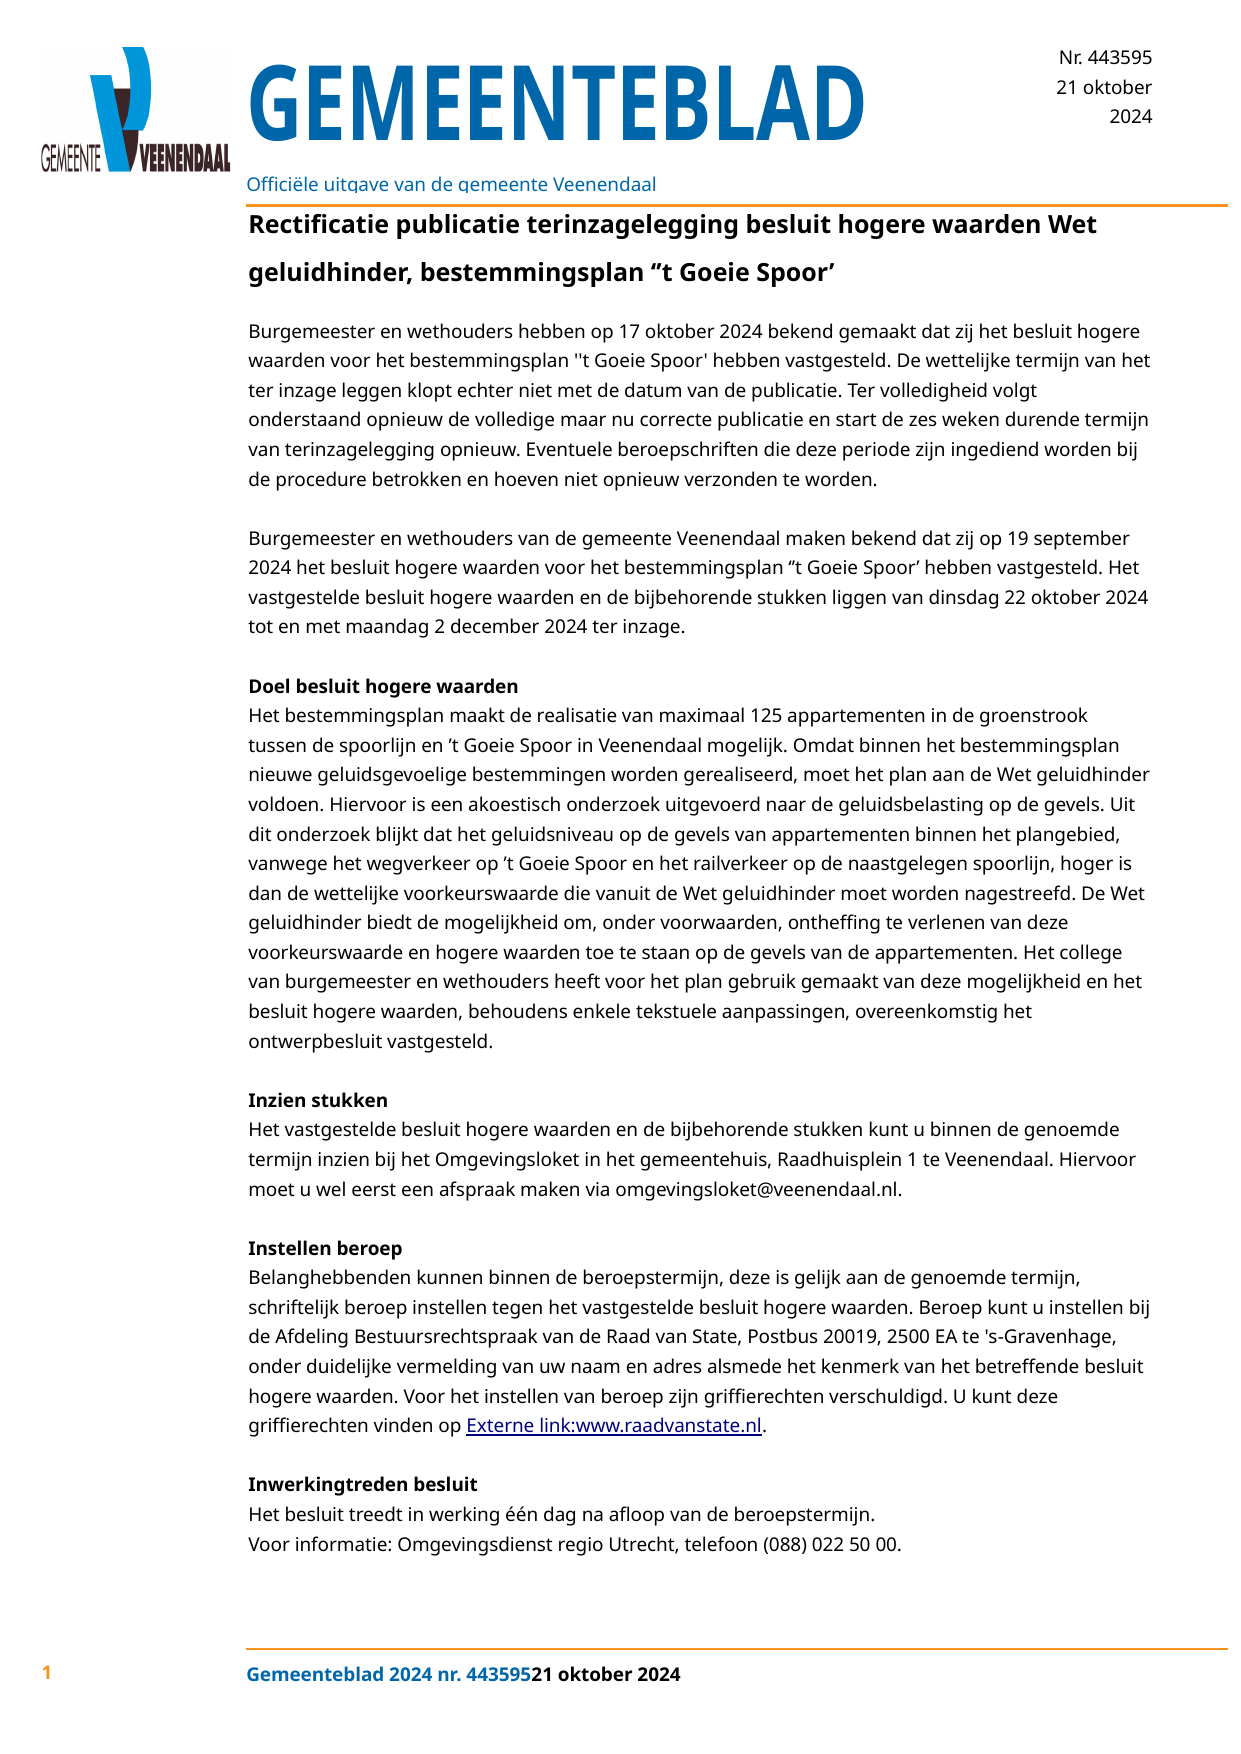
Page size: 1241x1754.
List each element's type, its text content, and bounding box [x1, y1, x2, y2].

text Burgemeester en wethouders van de gemeente Veenendaal maken bekend dat zij op 19 september 2024 het besluit hogere waarden voor het bestemmingsplan ‘’t Goeie Spoor’ hebben vastgesteld. Het vastgestelde besluit hogere waarden en de bijbehorende stukken liggen van dinsdag 22 oktober 2024 tot en met maandag 2 december 2024 ter inzage. [248, 525, 1152, 639]
picture [123, 47, 231, 172]
text Rectificatie publicatie terinzagelegging besluit hogere waarden Wet geluidhinder, bestemmingsplan ‘’t Goeie Spoor’ [248, 207, 1152, 288]
text Inwerkingtreden besluit [248, 1472, 1152, 1497]
text Doel besluit hogere waarden [248, 673, 1152, 699]
picture [41, 47, 130, 172]
text Inzien stukken [248, 1087, 1152, 1113]
text Burgemeester en wethouders hebben op 17 oktober 2024 bekend gemaakt dat zij het besluit hogere waarden voor het bestemmingsplan ''t Goeie Spoor' hebben vastgesteld. De wettelijke termijn van het ter inzage leggen klopt echter niet met de datum van de publicatie. Ter volledigheid volgt onderstaand opnieuw de volledige maar nu correcte publicatie en start de zes weken durende termijn van terinzagelegging opnieuw. Eventuele beroepschriften die deze periode zijn ingediend worden bij de procedure betrokken en hoeven niet opnieuw verzonden te worden. [248, 318, 1152, 492]
text Belanghebbenden kunnen binnen de beroepstermijn, deze is gelijk aan de genoemde termijn, schriftelijk beroep instellen tegen het vastgestelde besluit hogere waarden. Beroep kunt u instellen bij de Afdeling Bestuursrechtspraak van de Raad van State, Postbus 20019, 2500 EA te 's‑Gravenhage, onder duidelijke vermelding van uw naam en adres alsmede het kenmerk van het betreffende besluit hogere waarden. Voor het instellen van beroep zijn griffierechten verschuldigd. U kunt deze griffierechten vinden op Externe link:www.raadvanstate.nl. [248, 1264, 1152, 1438]
text Het bestemmingsplan maakt de realisatie van maximaal 125 appartementen in de groenstrook tussen de spoorlijn en ’t Goeie Spoor in Veenendaal mogelijk. Omdat binnen het bestemmingsplan nieuwe geluidsgevoelige bestemmingen worden gerealiseerd, moet het plan aan de Wet geluidhinder voldoen. Hiervoor is een akoestisch onderzoek uitgevoerd naar de geluidsbelasting op de gevels. Uit dit onderzoek blijkt dat het geluidsniveau op de gevels van appartementen binnen het plangebied, vanwege het wegverkeer op ’t Goeie Spoor en het railverkeer op de naastgelegen spoorlijn, hoger is dan de wettelijke voorkeurswaarde die vanuit de Wet geluidhinder moet worden nagestreefd. De Wet geluidhinder biedt de mogelijkheid om, onder voorwaarden, ontheffing te verlenen van deze voorkeurswaarde en hogere waarden toe te staan op de gevels van de appartementen. Het college van burgemeester en wethouders heeft voor het plan gebruik gemaakt van deze mogelijkheid en het besluit hogere waarden, behoudens enkele tekstuele aanpassingen, overeenkomstig het ontwerpbesluit vastgesteld. [248, 702, 1152, 1054]
text Voor informatie: Omgevingsdienst regio Utrecht, telefoon (088) 022 50 00. [248, 1531, 1152, 1557]
text Het vastgestelde besluit hogere waarden en de bijbehorende stukken kunt u binnen de genoemde termijn inzien bij het Omgevingsloket in het gemeentehuis, Raadhuisplein 1 te Veenendaal. Hiervoor moet u wel eerst een afspraak maken via omgevingsloket@veenendaal.nl. [248, 1117, 1152, 1202]
text Het besluit treedt in werking één dag na afloop van de beroepstermijn. [248, 1501, 1152, 1527]
text Instellen beroep [248, 1235, 1152, 1261]
